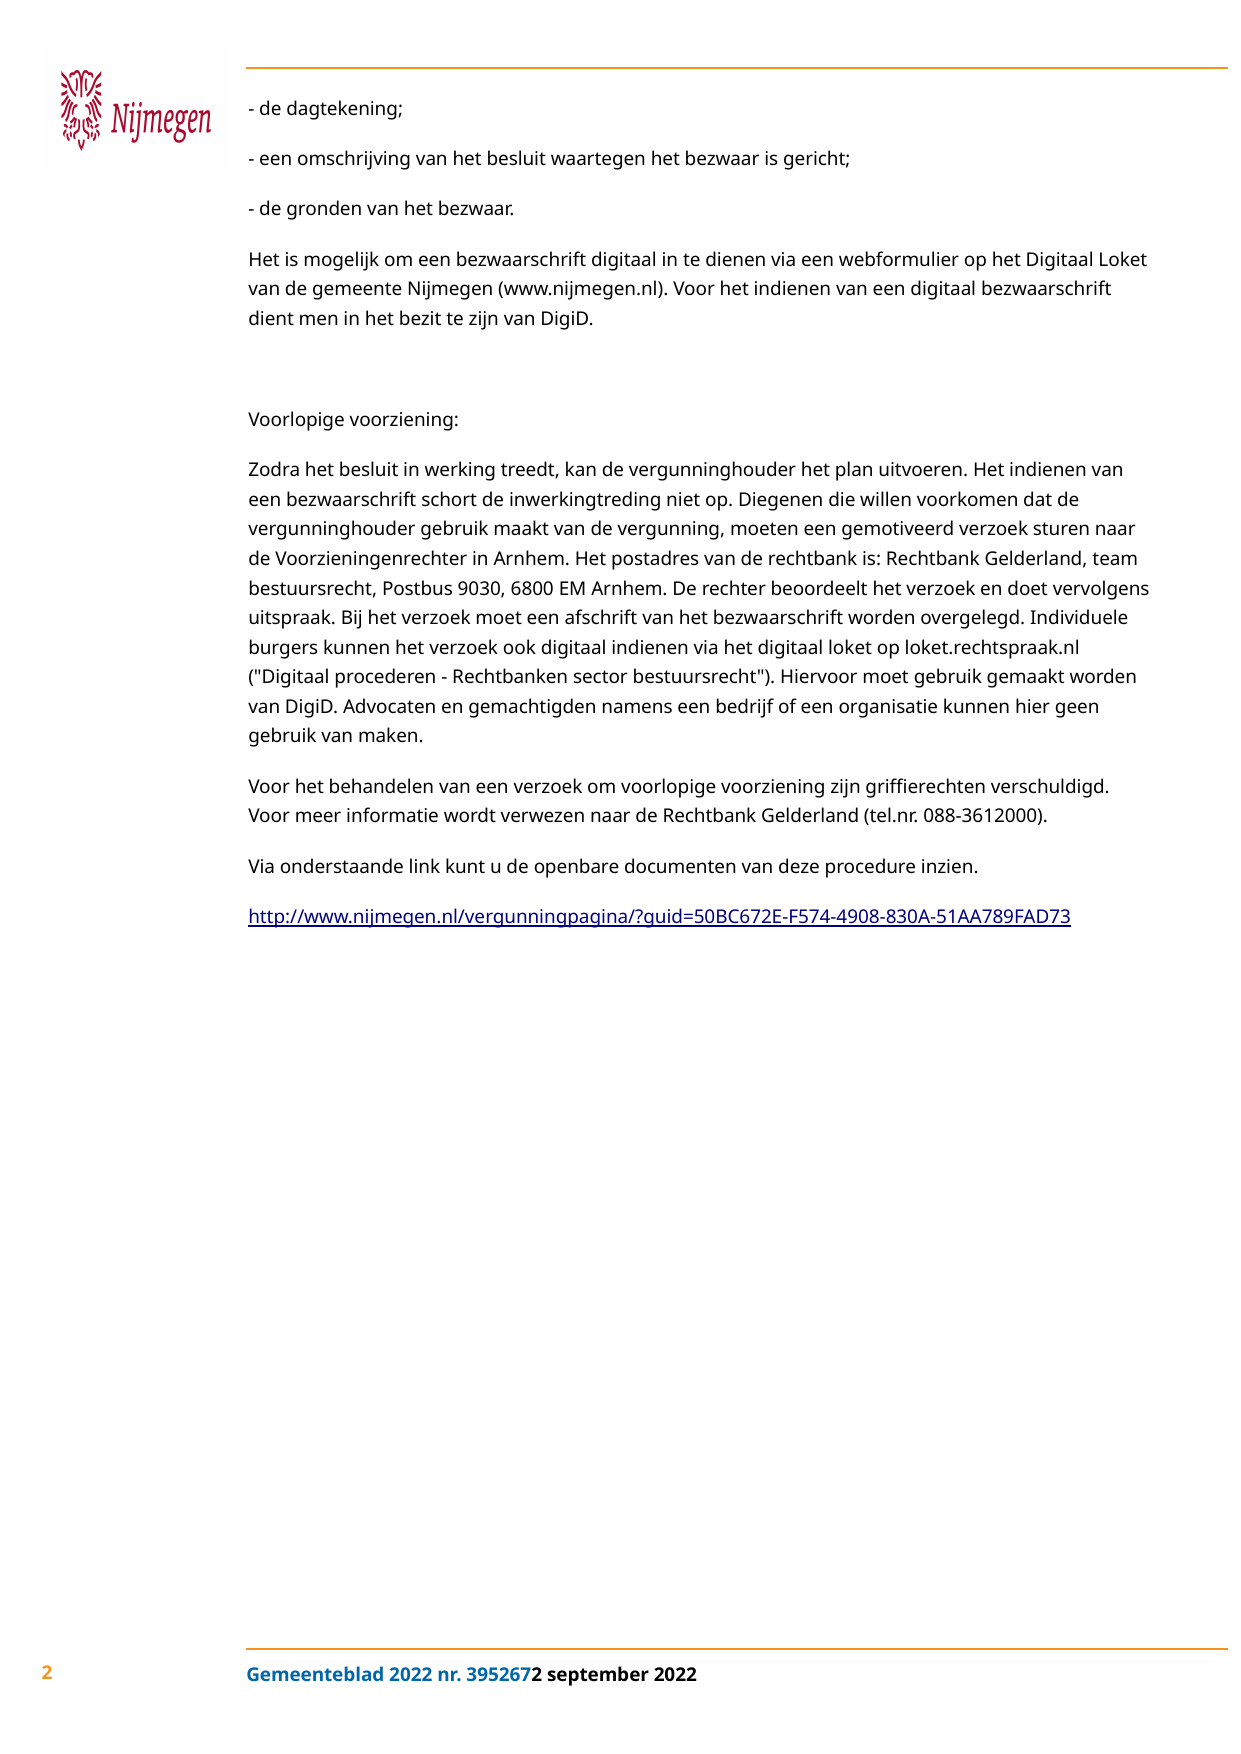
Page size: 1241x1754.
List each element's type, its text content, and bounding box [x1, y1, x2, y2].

text Zodra het besluit in werking treedt, kan de vergunninghouder het plan uitvoeren. Het indienen van een bezwaarschrift schort de inwerkingtreding niet op. Diegenen die willen voorkomen dat de vergunninghouder gebruik maakt van de vergunning, moeten een gemotiveerd verzoek sturen naar de Voorzieningenrechter in Arnhem. Het postadres van de rechtbank is: Rechtbank Gelderland, team bestuursrecht, Postbus 9030, 6800 EM Arnhem. De rechter beoordeelt het verzoek en doet vervolgens uitspraak. Bij het verzoek moet een afschrift van het bezwaarschrift worden overgelegd. Individuele burgers kunnen het verzoek ook digitaal indienen via het digitaal loket op loket.rechtspraak.nl ("Digitaal procederen - Rechtbanken sector bestuursrecht"). Hiervoor moet gebruik gemaakt worden van DigiD. Advocaten en gemachtigden namens een bedrijf of een organisatie kunnen hier geen gebruik van maken. [248, 456, 1152, 748]
text Via onderstaande link kunt u de openbare documenten van deze procedure inzien. [248, 853, 1152, 879]
text - de gronden van het bezwaar. [248, 196, 1152, 221]
text Voorlopige voorziening: [248, 406, 1152, 432]
text - een omschrijving van het besluit waartegen het bezwaar is gericht; [248, 145, 1152, 171]
text Voor het behandelen van een verzoek om voorlopige voorziening zijn griffierechten verschuldigd. Voor meer informatie wordt verwezen naar de Rechtbank Gelderland (tel.nr. 088-3612000). [248, 773, 1152, 828]
text - de dagtekening; [248, 95, 1152, 121]
text http://www.nijmegen.nl/vergunningpagina/?guid=50BC672E-F574-4908-830A-51AA789FAD73 [248, 903, 1152, 929]
picture [41, 47, 231, 172]
text Het is mogelijk om een bezwaarschrift digitaal in te dienen via een webformulier op het Digitaal Loket van de gemeente Nijmegen (www.nijmegen.nl). Voor het indienen van een digitaal bezwaarschrift dient men in het bezit te zijn van DigiD. [248, 246, 1152, 331]
